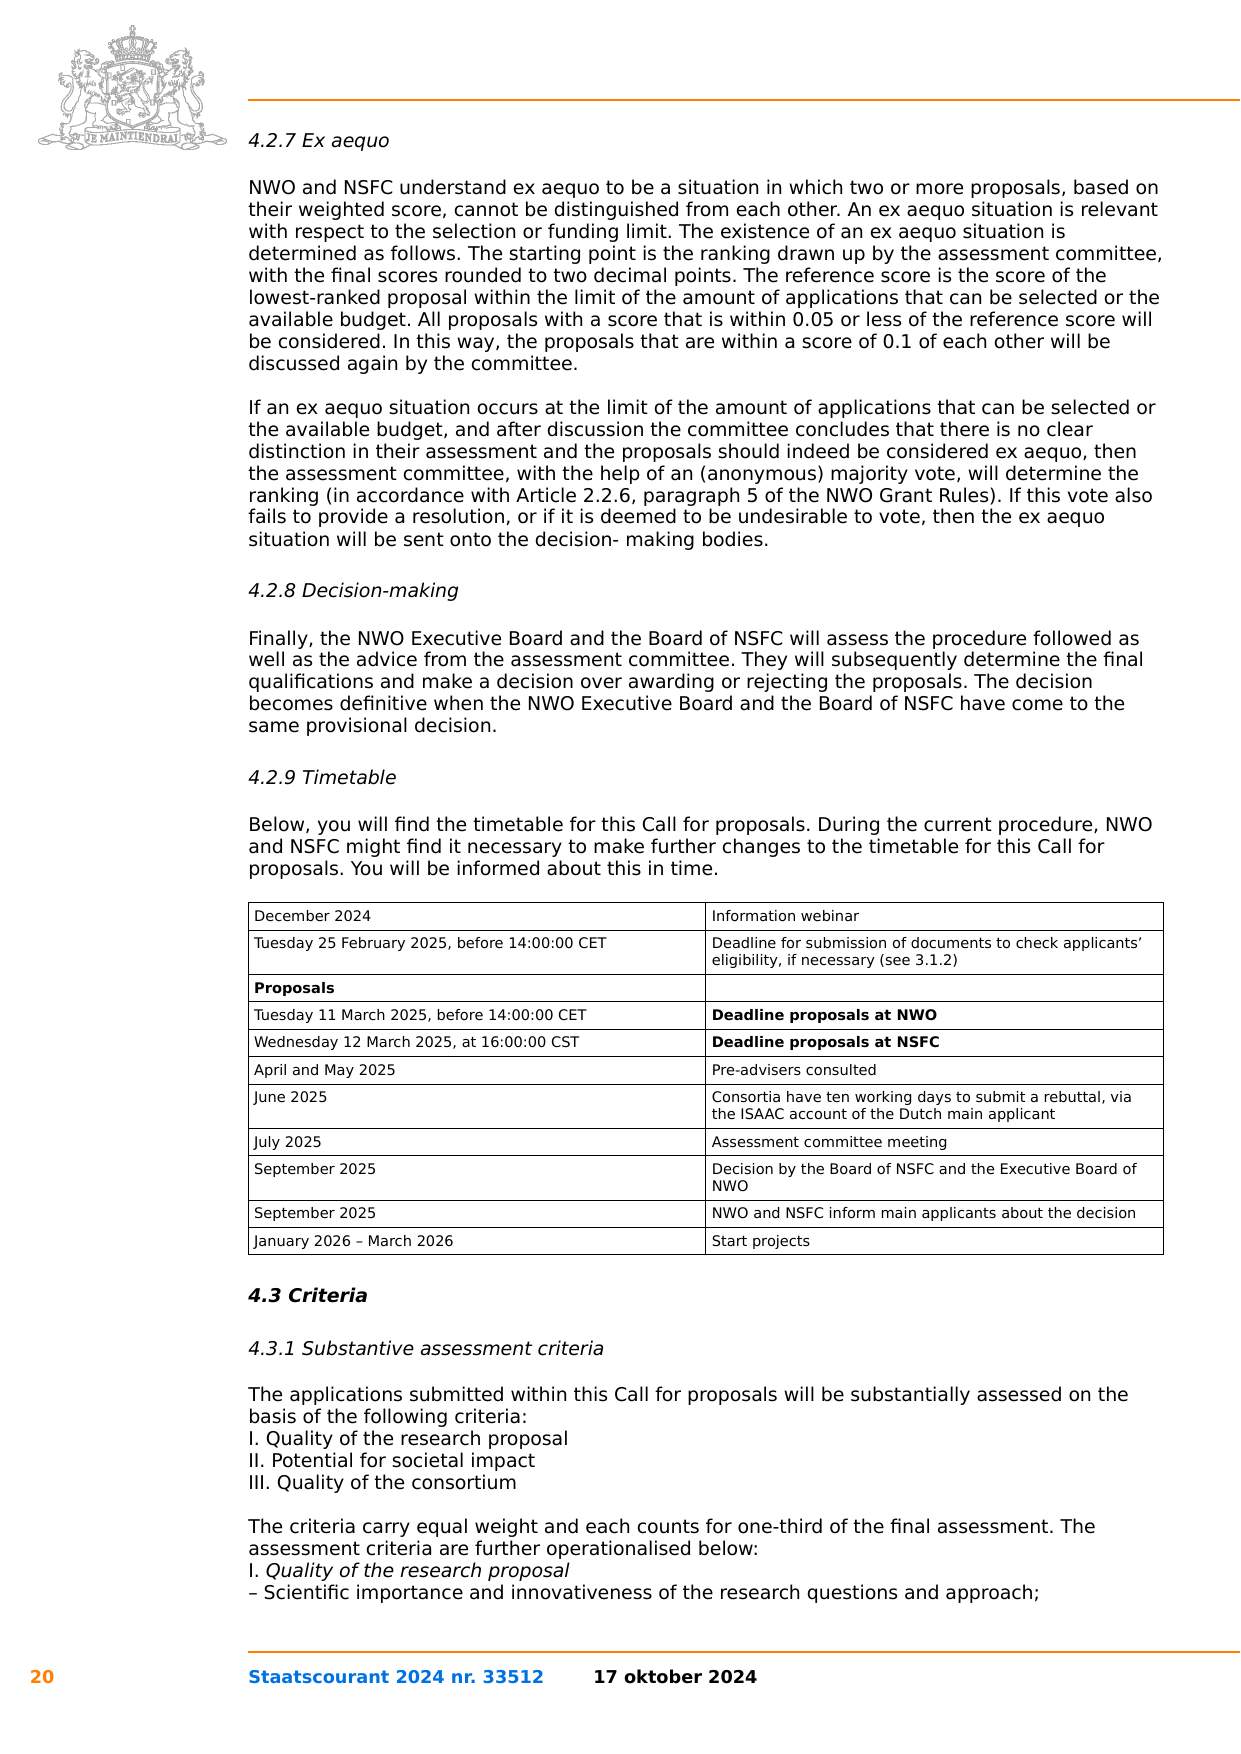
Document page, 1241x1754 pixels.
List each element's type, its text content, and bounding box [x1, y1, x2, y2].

subtitle 4.2.8 Decision-making [248, 580, 1163, 602]
table_cell Consortia have ten working days to submit a rebuttal, via the ISAAC account of the Dutch main applicant [706, 1085, 1163, 1128]
subtitle 4.3.1 Substantive assessment criteria [248, 1337, 1163, 1359]
picture [38, 25, 227, 150]
table_header Information webinar [706, 903, 1163, 929]
table_cell Tuesday 25 February 2025, before 14:00:00 CET [249, 931, 705, 974]
text If an ex aequo situation occurs at the limit of the amount of applications that can be selected or the available budget, and after discussion the committee concludes that there is no clear distinction in their assessment and the proposals should indeed be considered ex aequo, then the assessment committee, with the help of an (anonymous) majority vote, will determine the ranking (in accordance with Article 2.2.6, paragraph 5 of the NWO Grant Rules). If this vote also fails to provide a resolution, or if it is deemed to be undesirable to vote, then the ex aequo situation will be sent onto the decision- making bodies. [248, 397, 1163, 550]
table_cell Tuesday 11 March 2025, before 14:00:00 CET [249, 1002, 705, 1029]
text The applications submitted within this Call for proposals will be substantially assessed on the basis of the following criteria: [248, 1384, 1163, 1428]
table_cell Start projects [706, 1228, 1163, 1254]
text Below, you will find the timetable for this Call for proposals. During the current procedure, NWO and NSFC might find it necessary to make further changes to the timetable for this Call for proposals. You will be informed about this in time. [248, 814, 1163, 880]
table_cell September 2025 [249, 1201, 705, 1227]
table_cell Proposals [249, 975, 705, 1001]
table_header December 2024 [249, 903, 705, 929]
table_cell Deadline proposals at NSFC [706, 1030, 1163, 1056]
table_cell September 2025 [249, 1156, 705, 1199]
text II. Potential for societal impact [248, 1450, 1163, 1472]
text The criteria carry equal weight and each counts for one-third of the final assessment. The assessment criteria are further operationalised below: [248, 1516, 1163, 1560]
table_cell Assessment committee meeting [706, 1129, 1163, 1155]
table_cell Wednesday 12 March 2025, at 16:00:00 CST [249, 1030, 705, 1056]
text III. Quality of the consortium [248, 1472, 1163, 1494]
table_cell January 2026 – March 2026 [249, 1228, 705, 1254]
table_cell Deadline proposals at NWO [706, 1002, 1163, 1029]
table_cell NWO and NSFC inform main applicants about the decision [706, 1201, 1163, 1227]
text I. Quality of the research proposal [248, 1428, 1163, 1450]
subtitle 4.3 Criteria [248, 1285, 1163, 1307]
subtitle 4.2.7 Ex aequo [248, 130, 1163, 152]
table_cell April and May 2025 [249, 1057, 705, 1083]
text I. Quality of the research proposal [248, 1560, 1163, 1582]
table_cell July 2025 [249, 1129, 705, 1155]
subtitle 4.2.9 Timetable [248, 767, 1163, 789]
table_cell Deadline for submission of documents to check applicants’ eligibility, if necessary (see 3.1.2) [706, 931, 1163, 974]
text Finally, the NWO Executive Board and the Board of NSFC will assess the procedure followed as well as the advice from the assessment committee. They will subsequently determine the final qualifications and make a decision over awarding or rejecting the proposals. The decision becomes definitive when the NWO Executive Board and the Board of NSFC have come to the same provisional decision. [248, 627, 1163, 737]
text NWO and NSFC understand ex aequo to be a situation in which two or more proposals, based on their weighted score, cannot be distinguished from each other. An ex aequo situation is relevant with respect to the selection or funding limit. The existence of an ex aequo situation is determined as follows. The starting point is the ranking drawn up by the assessment committee, with the final scores rounded to two decimal points. The reference score is the score of the lowest-ranked proposal within the limit of the amount of applications that can be selected or the available budget. All proposals with a score that is within 0.05 or less of the reference score will be considered. In this way, the proposals that are within a score of 0.1 of each other will be discussed again by the committee. [248, 177, 1163, 375]
table_cell Decision by the Board of NSFC and the Executive Board of NWO [706, 1156, 1163, 1199]
table_cell Pre-advisers consulted [706, 1057, 1163, 1083]
table_cell [706, 975, 1163, 1001]
text – Scientific importance and innovativeness of the research questions and approach; [248, 1582, 1163, 1604]
table_cell June 2025 [249, 1085, 705, 1128]
